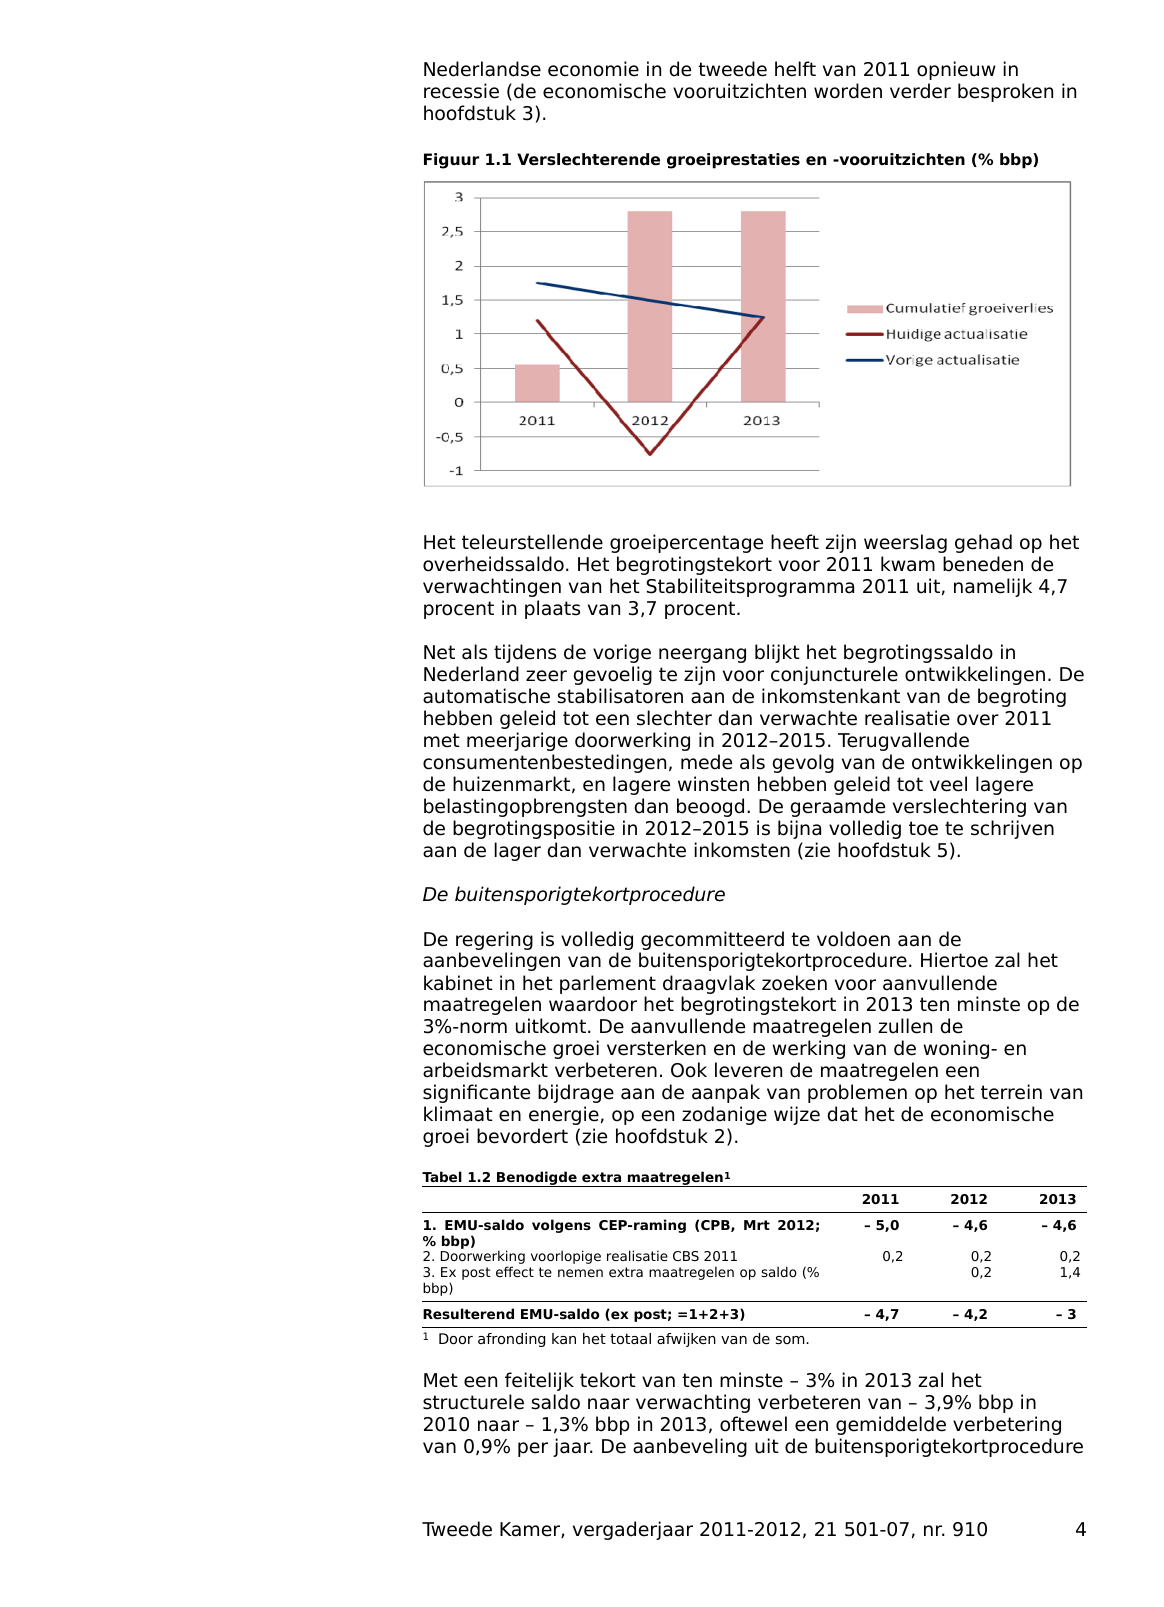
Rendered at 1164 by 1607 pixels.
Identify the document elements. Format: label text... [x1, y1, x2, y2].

text De regering is volledig gecommitteerd te voldoen aan de aanbevelingen van de buitensporigtekortprocedure. Hiertoe zal het kabinet in het parlement draagvlak zoeken voor aanvullende maatregelen waardoor het begrotingstekort in 2013 ten minste op de 3%-norm uitkomt. De aanvullende maatregelen zullen de economische groei versterken en de werking van de woning- en arbeidsmarkt verbeteren. Ook leveren de maatregelen een significante bijdrage aan de aanpak van problemen op het terrein van klimaat en energie, op een zodanige wijze dat het de economische groei bevordert (zie hoofdstuk 2). [422, 928, 1087, 1148]
table_cell – 4,6 [998, 1213, 1087, 1249]
table_cell 0,2 [998, 1249, 1087, 1265]
picture [422, 181, 1072, 488]
table_cell 0,2 [910, 1249, 998, 1265]
table_cell 2012 [910, 1187, 998, 1212]
text Figuur 1.1 Verslechterende groeiprestaties en -vooruitzichten (% bbp) [422, 151, 1072, 169]
table_cell Resulterend EMU-saldo (ex post; =1+2+3) [422, 1302, 821, 1327]
table_cell 0,2 [821, 1249, 909, 1265]
table_cell 1. EMU-saldo volgens CEP-raming (CPB, Mrt 2012; % bbp) [422, 1213, 821, 1249]
table_cell 1,4 [998, 1265, 1087, 1301]
subtitle De buitensporigtekortprocedure [422, 884, 1087, 906]
table_cell 2013 [998, 1187, 1087, 1212]
text Nederlandse economie in de tweede helft van 2011 opnieuw in recessie (de economische vooruitzichten worden verder besproken in hoofdstuk 3). [422, 59, 1087, 125]
table_cell – 3 [998, 1302, 1087, 1327]
table_cell [821, 1265, 909, 1301]
table_cell – 5,0 [821, 1213, 909, 1249]
table_cell 1 Door afronding kan het totaal afwijken van de som. [422, 1328, 1087, 1348]
text Het teleurstellende groeipercentage heeft zijn weerslag gehad op het overheidssaldo. Het begrotingstekort voor 2011 kwam beneden de verwachtingen van het Stabiliteitsprogramma 2011 uit, namelijk 4,7 procent in plaats van 3,7 procent. [422, 532, 1087, 620]
table_header Tabel 1.2 Benodigde extra maatregelen1 [422, 1170, 1087, 1186]
table_cell 0,2 [910, 1265, 998, 1301]
table_cell – 4,2 [910, 1302, 998, 1327]
table_cell – 4,7 [821, 1302, 909, 1327]
table_cell 3. Ex post effect te nemen extra maatregelen op saldo (% bbp) [422, 1265, 821, 1301]
text Net als tijdens de vorige neergang blijkt het begrotingssaldo in Nederland zeer gevoelig te zijn voor conjuncturele ontwikkelingen. De automatische stabilisatoren aan de inkomstenkant van de begroting hebben geleid tot een slechter dan verwachte realisatie over 2011 met meerjarige doorwerking in 2012–2015. Terugvallende consumentenbestedingen, mede als gevolg van de ontwikkelingen op de huizenmarkt, en lagere winsten hebben geleid tot veel lagere belastingopbrengsten dan beoogd. De geraamde verslechtering van de begrotingspositie in 2012–2015 is bijna volledig toe te schrijven aan de lager dan verwachte inkomsten (zie hoofdstuk 5). [422, 642, 1087, 862]
text Met een feitelijk tekort van ten minste – 3% in 2013 zal het structurele saldo naar verwachting verbeteren van – 3,9% bbp in 2010 naar – 1,3% bbp in 2013, oftewel een gemiddelde verbetering van 0,9% per jaar. De aanbeveling uit de buitensporigtekortprocedure [422, 1370, 1087, 1458]
table_cell 2011 [821, 1187, 909, 1212]
table_cell – 4,6 [910, 1213, 998, 1249]
table_cell 2. Doorwerking voorlopige realisatie CBS 2011 [422, 1249, 821, 1265]
table_cell [422, 1187, 821, 1212]
